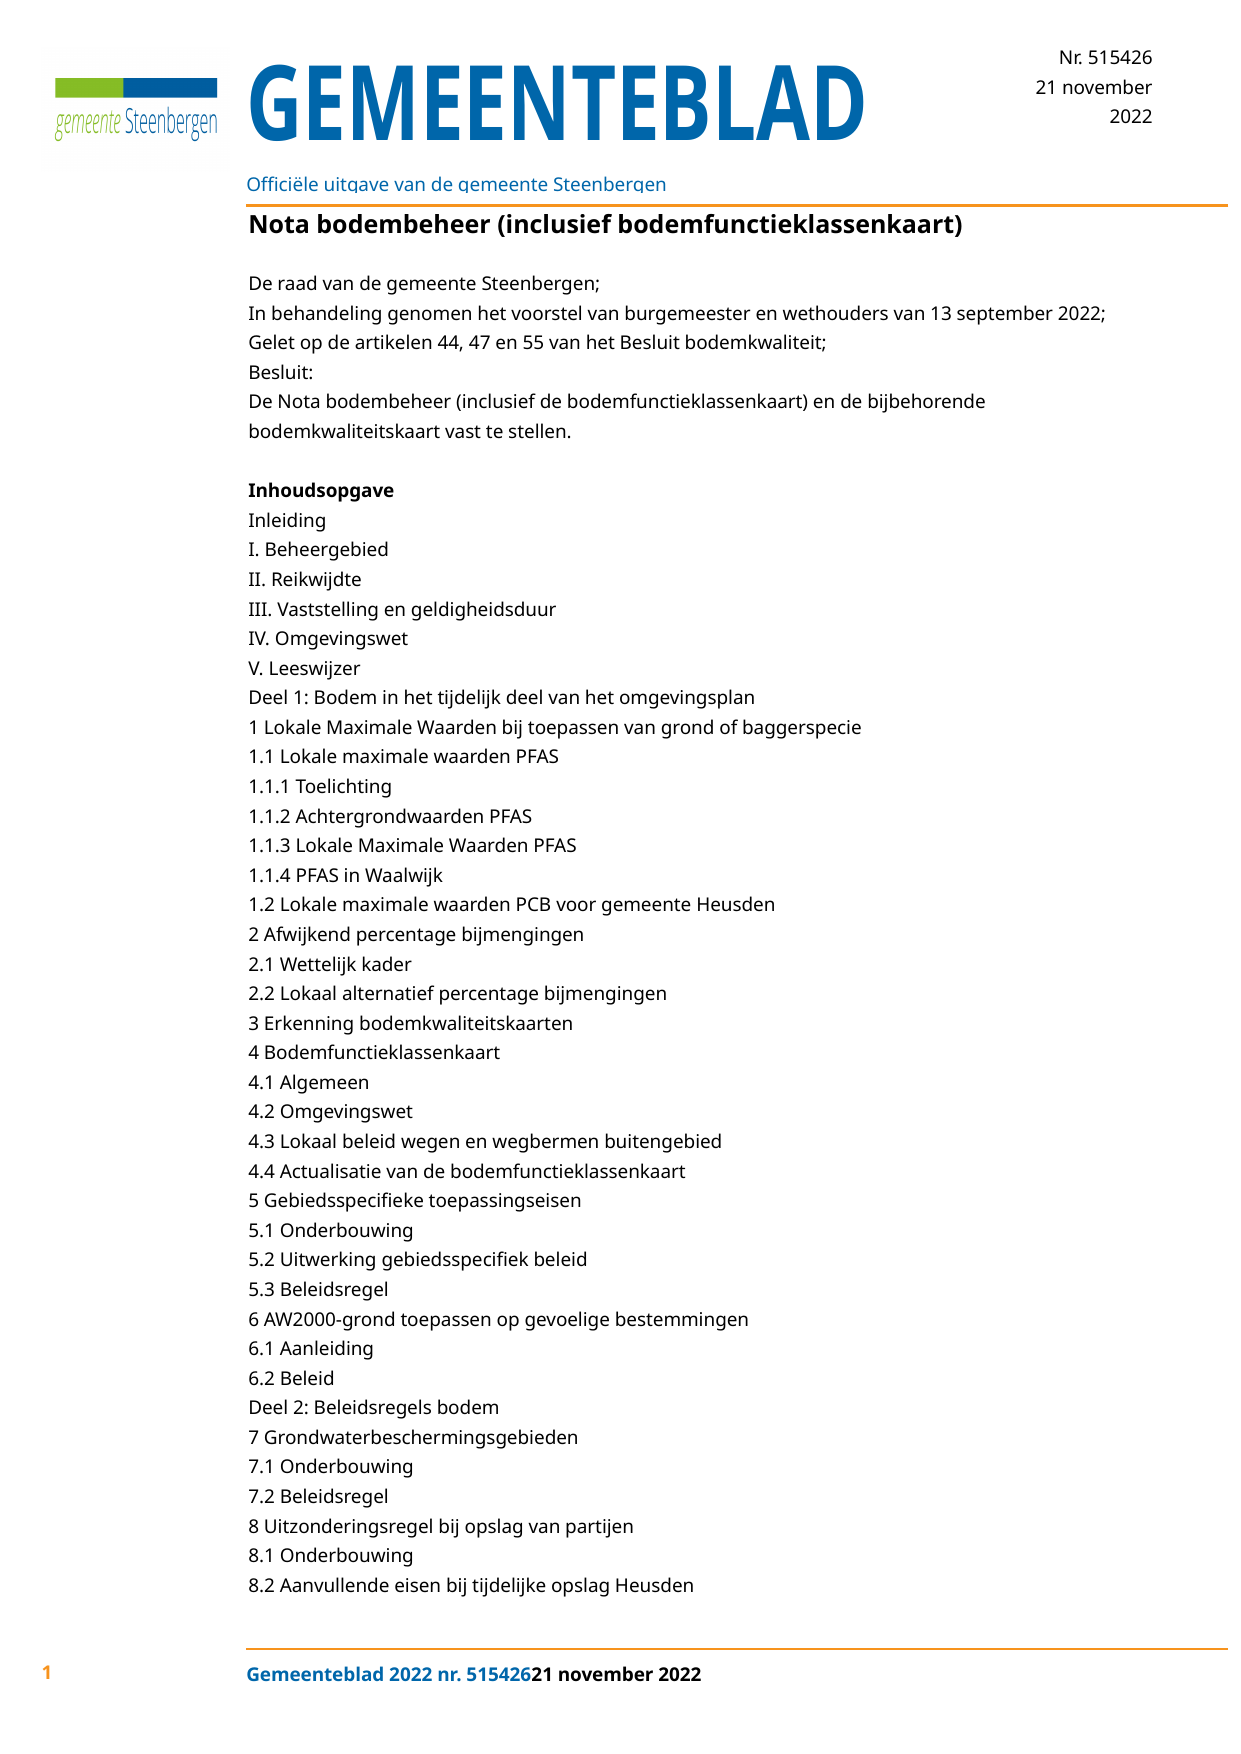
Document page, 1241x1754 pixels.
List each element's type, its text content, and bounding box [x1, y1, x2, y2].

text 4.3 Lokaal beleid wegen en wegbermen buitengebied [248, 1128, 1152, 1154]
text 1.2 Lokale maximale waarden PCB voor gemeente Heusden [248, 892, 1152, 917]
text 6 AW2000-grond toepassen op gevoelige bestemmingen [248, 1306, 1152, 1331]
text Besluit: [248, 359, 1152, 385]
text Inleiding [248, 507, 1152, 533]
text 8.2 Aanvullende eisen bij tijdelijke opslag Heusden [248, 1572, 1152, 1598]
text 6.1 Aanleiding [248, 1335, 1152, 1361]
picture [41, 47, 231, 172]
text 2.1 Wettelijk kader [248, 951, 1152, 976]
text Nota bodembeheer (inclusief bodemfunctieklassenkaart) [248, 207, 1152, 241]
text II. Reikwijdte [248, 566, 1152, 592]
text 1.1.1 Toelichting [248, 773, 1152, 799]
text 1.1.2 Achtergrondwaarden PFAS [248, 803, 1152, 828]
text 1.1 Lokale maximale waarden PFAS [248, 744, 1152, 769]
text De raad van de gemeente Steenbergen; [248, 270, 1152, 296]
text 5.3 Beleidsregel [248, 1276, 1152, 1302]
text In behandeling genomen het voorstel van burgemeester en wethouders van 13 september 2022; [248, 300, 1152, 326]
text 4 Bodemfunctieklassenkaart [248, 1039, 1152, 1065]
text III. Vaststelling en geldigheidsduur [248, 596, 1152, 621]
text Deel 2: Beleidsregels bodem [248, 1394, 1152, 1420]
text IV. Omgevingswet [248, 625, 1152, 651]
text 2 Afwijkend percentage bijmengingen [248, 921, 1152, 947]
text 7.2 Beleidsregel [248, 1483, 1152, 1509]
text 5.2 Uitwerking gebiedsspecifiek beleid [248, 1247, 1152, 1272]
text 8 Uitzonderingsregel bij opslag van partijen [248, 1513, 1152, 1538]
text 7 Grondwaterbeschermingsgebieden [248, 1424, 1152, 1450]
text 4.2 Omgevingswet [248, 1099, 1152, 1124]
text 1.1.4 PFAS in Waalwijk [248, 862, 1152, 888]
text Gelet op de artikelen 44, 47 en 55 van het Besluit bodemkwaliteit; [248, 329, 1152, 355]
text Inhoudsopgave [248, 477, 1152, 503]
text 4.1 Algemeen [248, 1069, 1152, 1095]
text 4.4 Actualisatie van de bodemfunctieklassenkaart [248, 1158, 1152, 1183]
text I. Beheergebied [248, 537, 1152, 562]
text 5 Gebiedsspecifieke toepassingseisen [248, 1187, 1152, 1213]
text 7.1 Onderbouwing [248, 1454, 1152, 1479]
text 2.2 Lokaal alternatief percentage bijmengingen [248, 980, 1152, 1006]
text Deel 1: Bodem in het tijdelijk deel van het omgevingsplan [248, 684, 1152, 710]
text 3 Erkenning bodemkwaliteitskaarten [248, 1010, 1152, 1036]
text 8.1 Onderbouwing [248, 1542, 1152, 1568]
text 1.1.3 Lokale Maximale Waarden PFAS [248, 832, 1152, 858]
text V. Leeswijzer [248, 655, 1152, 681]
text De Nota bodembeheer (inclusief de bodemfunctieklassenkaart) en de bijbehorende bodemkwaliteitskaart vast te stellen. [248, 389, 1152, 444]
text 6.2 Beleid [248, 1365, 1152, 1391]
text 1 Lokale Maximale Waarden bij toepassen van grond of baggerspecie [248, 714, 1152, 740]
text 5.1 Onderbouwing [248, 1217, 1152, 1243]
